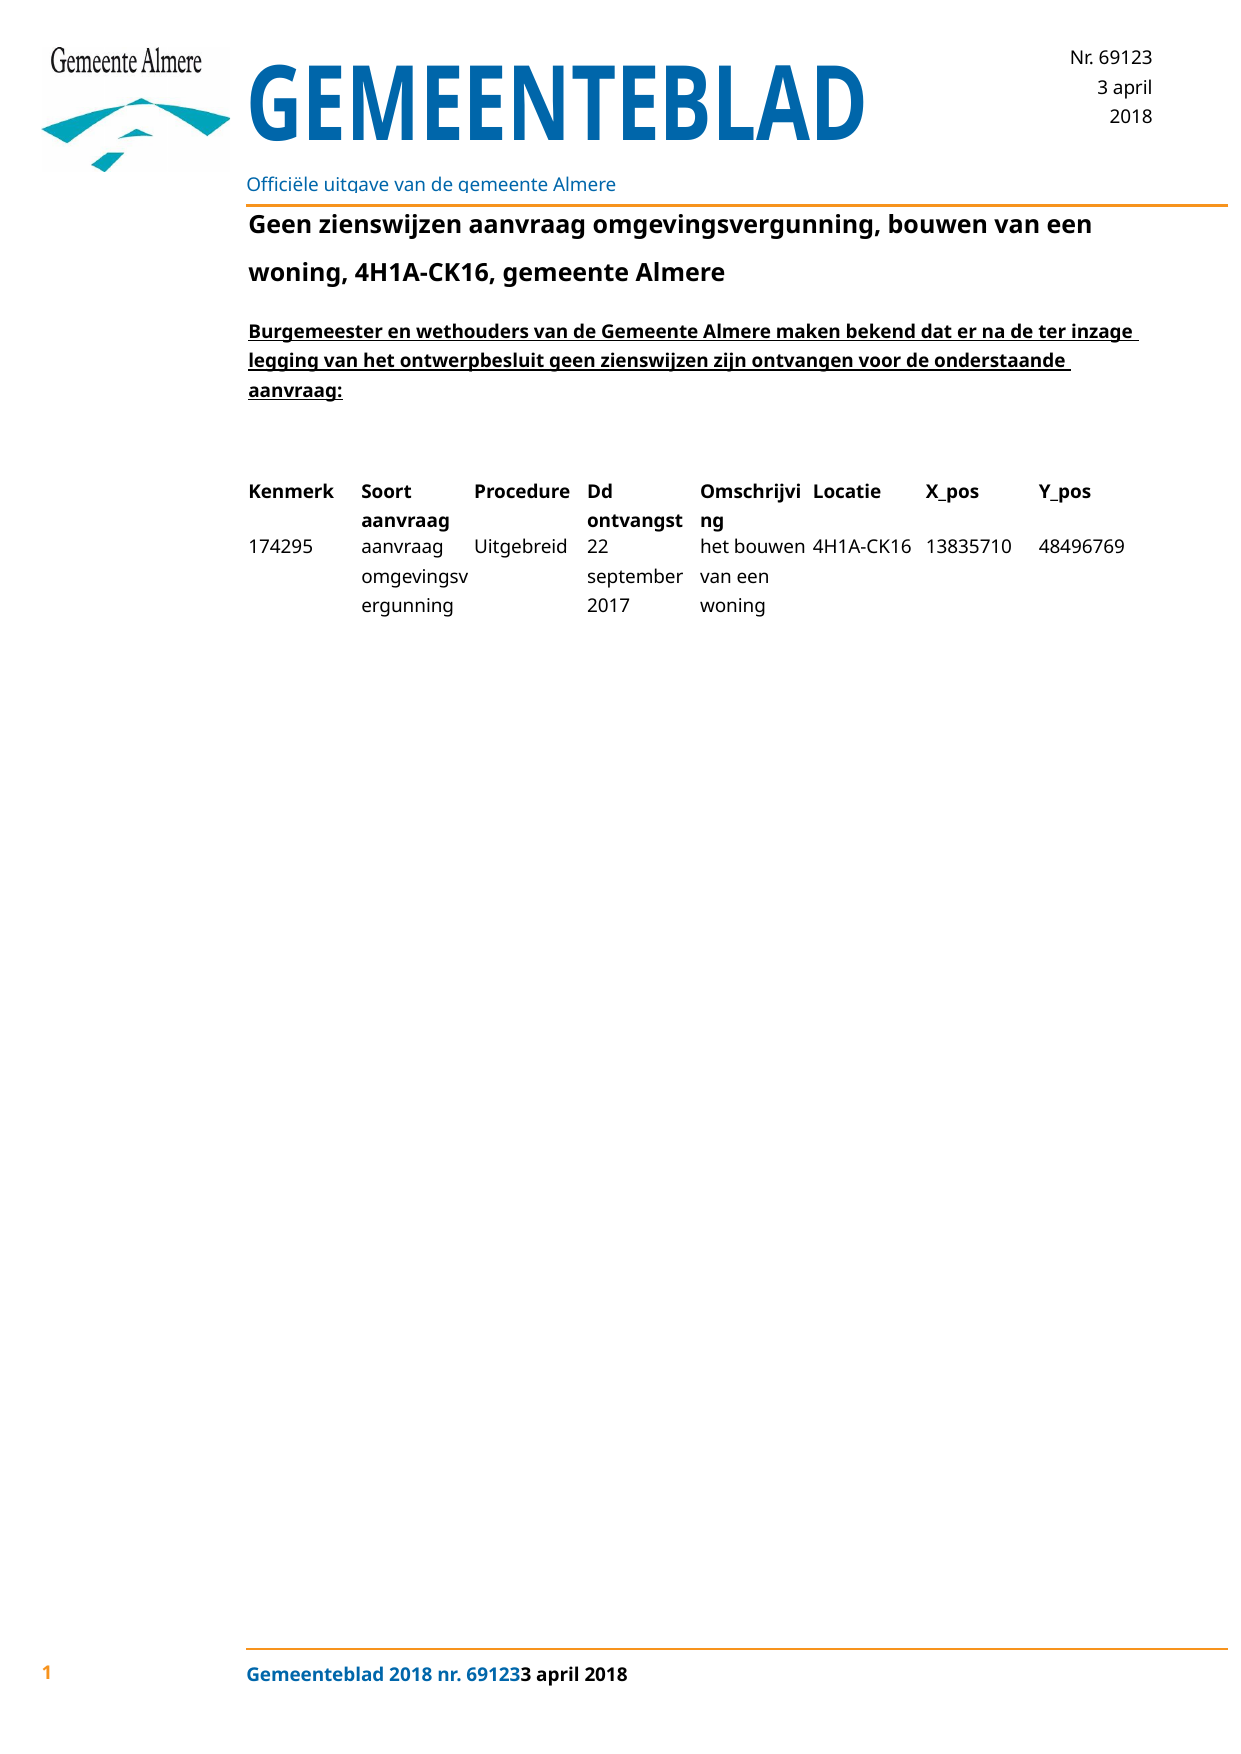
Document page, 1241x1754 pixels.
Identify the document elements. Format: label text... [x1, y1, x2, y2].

table_cell aanvraag omgevingsvergunning [361, 533, 474, 618]
table_header Soort aanvraag [361, 478, 474, 533]
text Geen zienswijzen aanvraag omgevingsvergunning, bouwen van een woning, 4H1A-CK16, gemeente Almere [248, 207, 1152, 288]
picture [41, 47, 231, 172]
table_header Dd ontvangst [587, 478, 700, 533]
table_cell 174295 [248, 533, 361, 618]
table_cell het bouwen van een woning [700, 533, 813, 618]
table_header Omschrijving [700, 478, 813, 533]
table_cell 22 september 2017 [587, 533, 700, 618]
table_header Kenmerk [248, 478, 361, 533]
table_header Procedure [474, 478, 587, 533]
table_cell 13835710 [926, 533, 1038, 618]
table_header Locatie [813, 478, 926, 533]
text Burgemeester en wethouders van de Gemeente Almere maken bekend dat er na de ter inzage legging van het ontwerpbesluit geen zienswijzen zijn ontvangen voor de onderstaande aanvraag: [248, 318, 1152, 403]
table_header Y_pos [1039, 478, 1152, 533]
table_cell 48496769 [1039, 533, 1152, 618]
table_header X_pos [926, 478, 1038, 533]
table_cell 4H1A-CK16 [813, 533, 926, 618]
table_cell Uitgebreid [474, 533, 587, 618]
